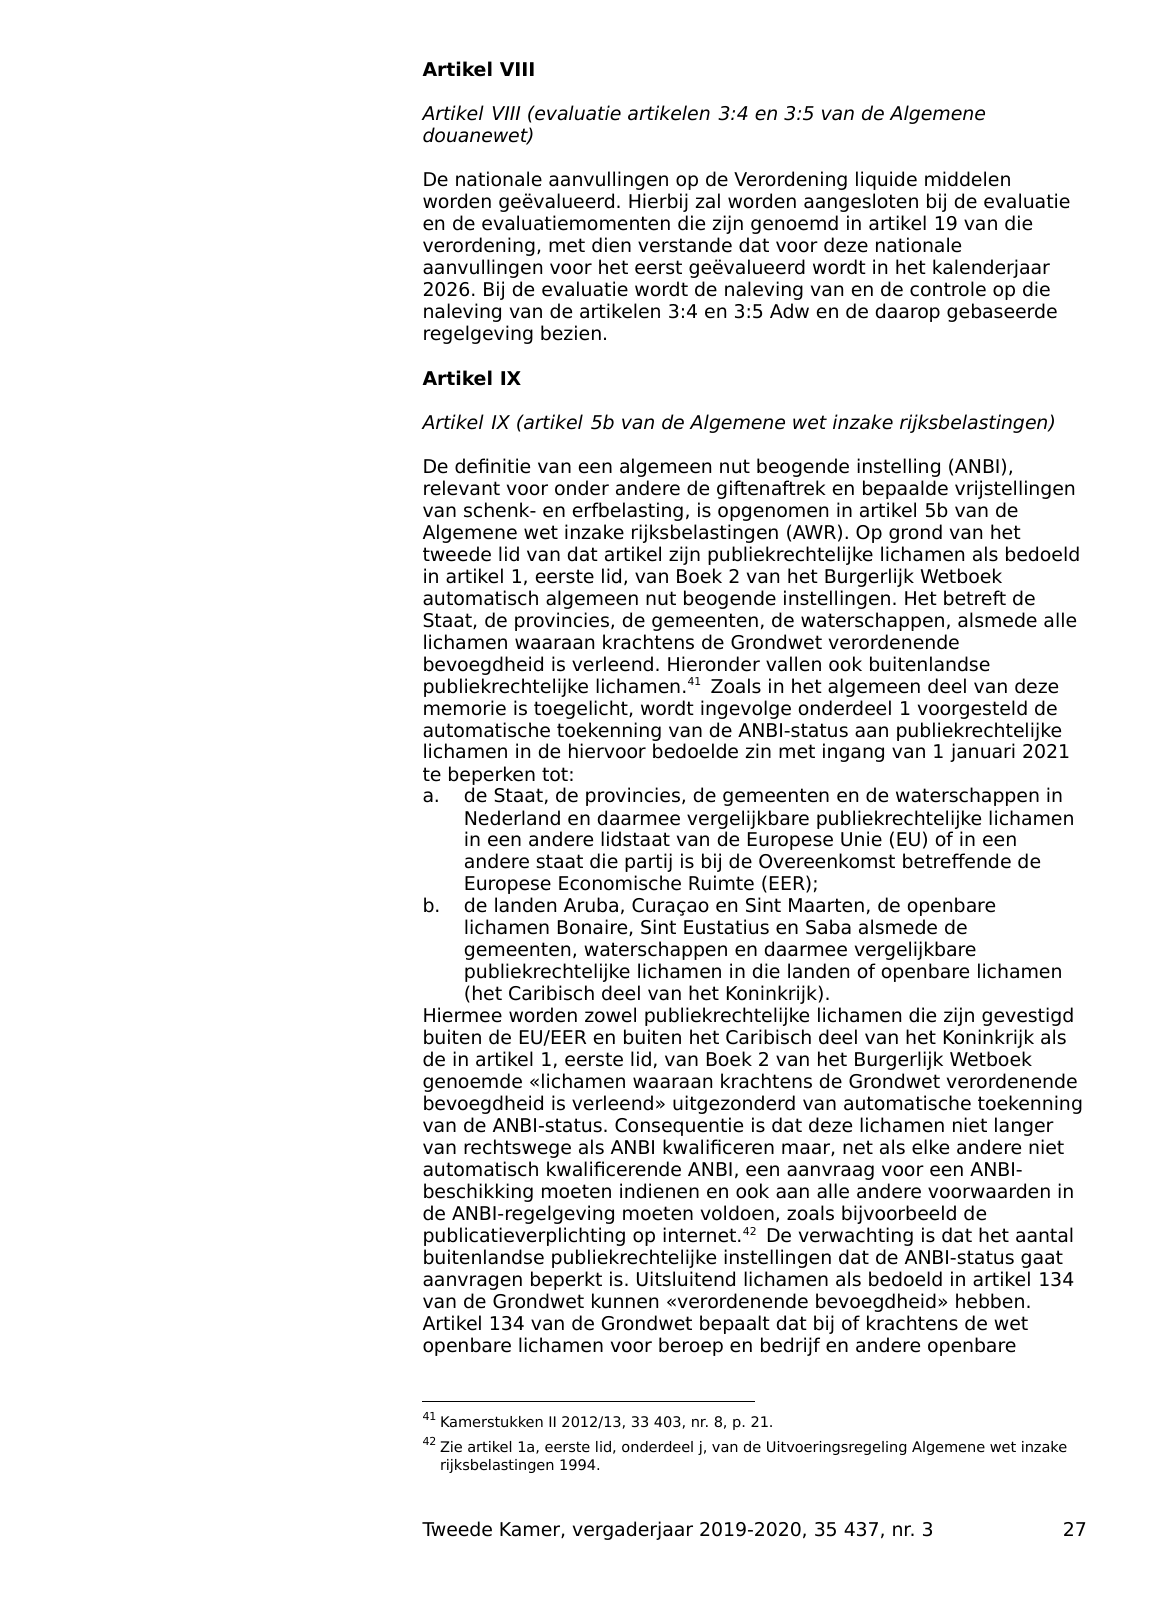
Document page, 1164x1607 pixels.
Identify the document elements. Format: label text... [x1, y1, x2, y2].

subtitle Artikel VIII (evaluatie artikelen 3:4 en 3:5 van de Algemene douanewet) [422, 103, 1087, 147]
text b. de landen Aruba, Curaçao en Sint Maarten, de openbare lichamen Bonaire, Sint Eustatius en Saba alsmede de gemeenten, waterschappen en daarmee vergelijkbare publiekrechtelijke lichamen in die landen of openbare lichamen (het Caribisch deel van het Koninkrijk). [422, 895, 1087, 1005]
subtitle Artikel IX [422, 367, 1087, 389]
subtitle Artikel VIII [422, 59, 1087, 81]
text Kamerstukken II 2012/13, 33 403, nr. 8, p. 21. [422, 1410, 1087, 1432]
text a. de Staat, de provincies, de gemeenten en de waterschappen in Nederland en daarmee vergelijkbare publiekrechtelijke lichamen in een andere lidstaat van de Europese Unie (EU) of in een andere staat die partij is bij de Overeenkomst betreffende de Europese Economische Ruimte (EER); [422, 785, 1087, 895]
text Zie artikel 1a, eerste lid, onderdeel j, van de Uitvoeringsregeling Algemene wet inzake rijksbelastingen 1994. [422, 1435, 1087, 1474]
text De nationale aanvullingen op de Verordening liquide middelen worden geëvalueerd. Hierbij zal worden aangesloten bij de evaluatie en de evaluatiemomenten die zijn genoemd in artikel 19 van die verordening, met dien verstande dat voor deze nationale aanvullingen voor het eerst geëvalueerd wordt in het kalenderjaar 2026. Bij de evaluatie wordt de naleving van en de controle op die naleving van de artikelen 3:4 en 3:5 Adw en de daarop gebaseerde regelgeving bezien. [422, 169, 1087, 345]
subtitle Artikel IX (artikel 5b van de Algemene wet inzake rijksbelastingen) [422, 412, 1087, 433]
text Hiermee worden zowel publiekrechtelijke lichamen die zijn gevestigd buiten de EU/EER en buiten het Caribisch deel van het Koninkrijk als de in artikel 1, eerste lid, van Boek 2 van het Burgerlijk Wetboek genoemde «lichamen waaraan krachtens de Grondwet verordenende bevoegdheid is verleend» uitgezonderd van automatische toekenning van de ANBI-status. Consequentie is dat deze lichamen niet langer van rechtswege als ANBI kwalificeren maar, net als elke andere niet automatisch kwalificerende ANBI, een aanvraag voor een ANBI-beschikking moeten indienen en ook aan alle andere voorwaarden in de ANBI-regelgeving moeten voldoen, zoals bijvoorbeeld de publicatieverplichting op internet. De verwachting is dat het aantal buitenlandse publiekrechtelijke instellingen dat de ANBI-status gaat aanvragen beperkt is. Uitsluitend lichamen als bedoeld in artikel 134 van de Grondwet kunnen «verordenende bevoegdheid» hebben. Artikel 134 van de Grondwet bepaalt dat bij of krachtens de wet openbare lichamen voor beroep en bedrijf en andere openbare [422, 1005, 1087, 1357]
text De definitie van een algemeen nut beogende instelling (ANBI), relevant voor onder andere de giftenaftrek en bepaalde vrijstellingen van schenk- en erfbelasting, is opgenomen in artikel 5b van de Algemene wet inzake rijksbelastingen (AWR). Op grond van het tweede lid van dat artikel zijn publiekrechtelijke lichamen als bedoeld in artikel 1, eerste lid, van Boek 2 van het Burgerlijk Wetboek automatisch algemeen nut beogende instellingen. Het betreft de Staat, de provincies, de gemeenten, de waterschappen, alsmede alle lichamen waaraan krachtens de Grondwet verordenende bevoegdheid is verleend. Hieronder vallen ook buitenlandse publiekrechtelijke lichamen. Zoals in het algemeen deel van deze memorie is toegelicht, wordt ingevolge onderdeel 1 voorgesteld de automatische toekenning van de ANBI-status aan publiekrechtelijke lichamen in de hiervoor bedoelde zin met ingang van 1 januari 2021 te beperken tot: [422, 456, 1087, 785]
